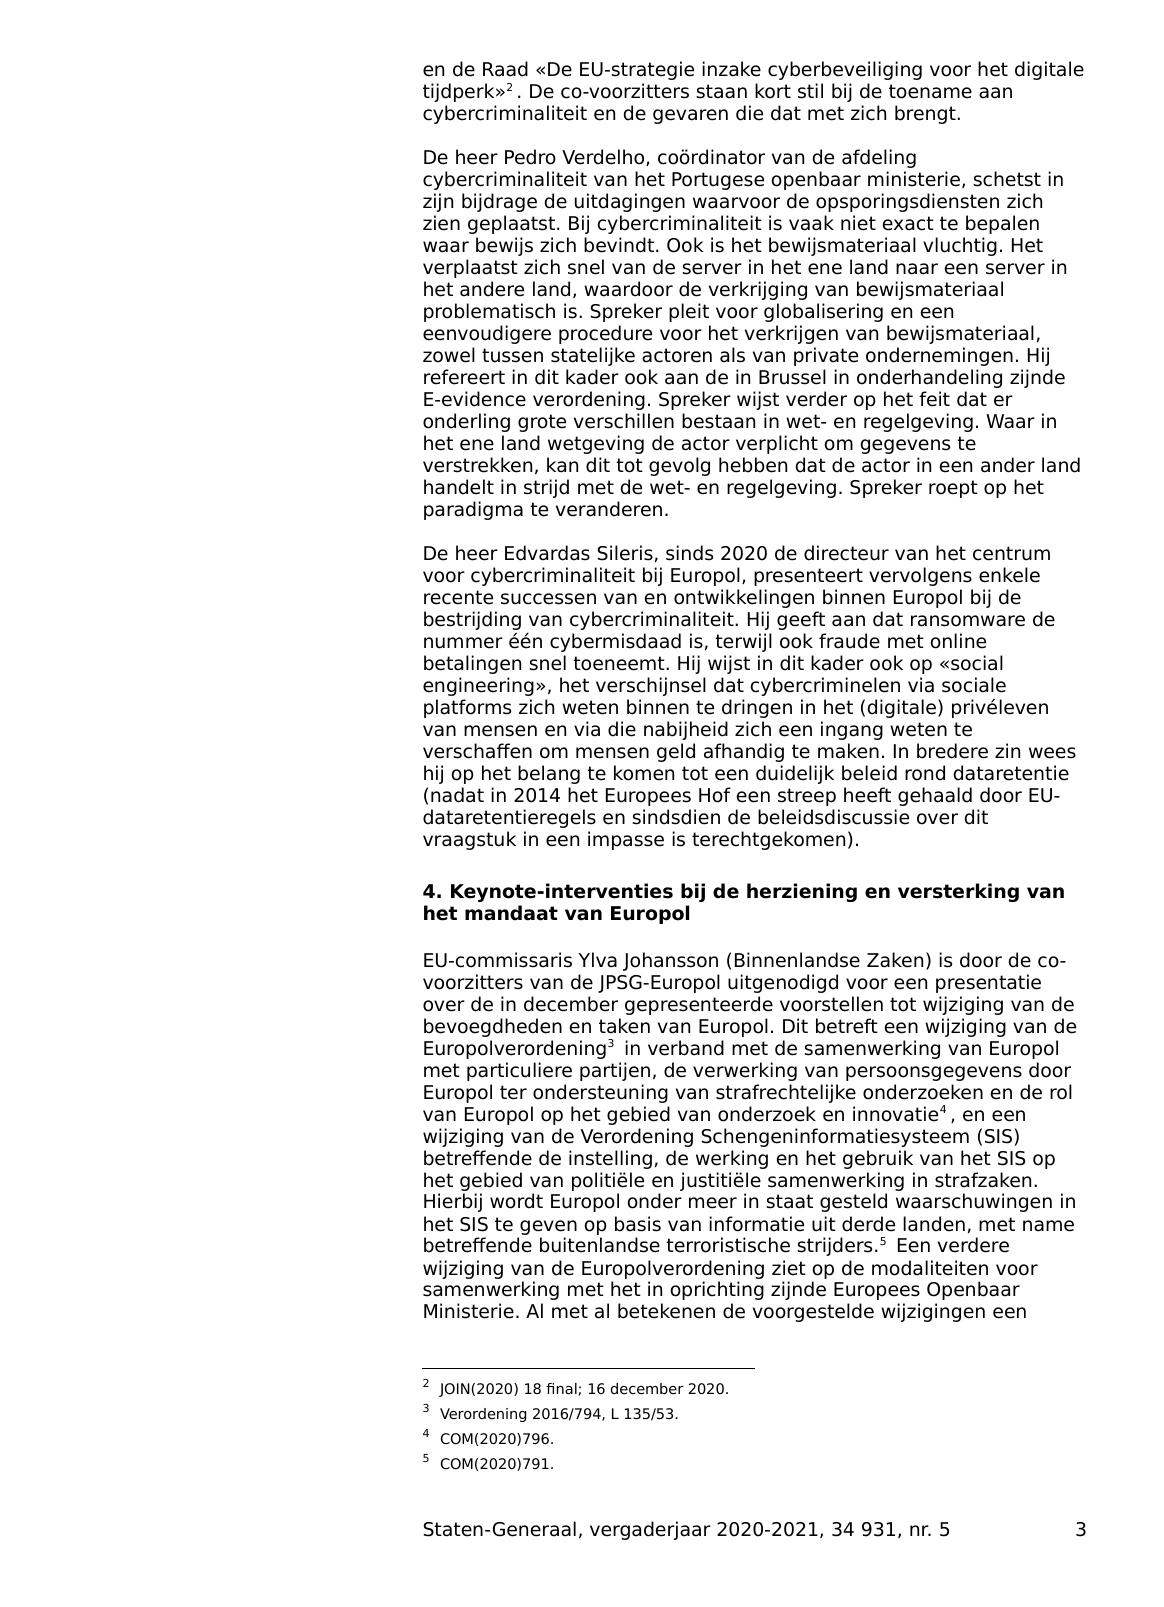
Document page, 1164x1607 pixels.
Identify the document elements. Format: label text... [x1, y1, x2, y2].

text JOIN(2020) 18 final; 16 december 2020. [422, 1377, 1087, 1399]
text COM(2020)791. [422, 1452, 1087, 1474]
subtitle 4. Keynote-interventies bij de herziening en versterking van het mandaat van Europol [422, 881, 1087, 925]
text De heer Edvardas Sileris, sinds 2020 de directeur van het centrum voor cybercriminaliteit bij Europol, presenteert vervolgens enkele recente successen van en ontwikkelingen binnen Europol bij de bestrijding van cybercriminaliteit. Hij geeft aan dat ransomware de nummer één cybermisdaad is, terwijl ook fraude met online betalingen snel toeneemt. Hij wijst in dit kader ook op «social engineering», het verschijnsel dat cybercriminelen via sociale platforms zich weten binnen te dringen in het (digitale) privéleven van mensen en via die nabijheid zich een ingang weten te verschaffen om mensen geld afhandig te maken. In bredere zin wees hij op het belang te komen tot een duidelijk beleid rond dataretentie (nadat in 2014 het Europees Hof een streep heeft gehaald door EU-dataretentieregels en sindsdien de beleidsdiscussie over dit vraagstuk in een impasse is terechtgekomen). [422, 543, 1087, 851]
text Verordening 2016/794, L 135/53. [422, 1402, 1087, 1424]
text De heer Pedro Verdelho, coördinator van de afdeling cybercriminaliteit van het Portugese openbaar ministerie, schetst in zijn bijdrage de uitdagingen waarvoor de opsporingsdiensten zich zien geplaatst. Bij cybercriminaliteit is vaak niet exact te bepalen waar bewijs zich bevindt. Ook is het bewijsmateriaal vluchtig. Het verplaatst zich snel van de server in het ene land naar een server in het andere land, waardoor de verkrijging van bewijsmateriaal problematisch is. Spreker pleit voor globalisering en een eenvoudigere procedure voor het verkrijgen van bewijsmateriaal, zowel tussen statelijke actoren als van private ondernemingen. Hij refereert in dit kader ook aan de in Brussel in onderhandeling zijnde E-evidence verordening. Spreker wijst verder op het feit dat er onderling grote verschillen bestaan in wet- en regelgeving. Waar in het ene land wetgeving de actor verplicht om gegevens te verstrekken, kan dit tot gevolg hebben dat de actor in een ander land handelt in strijd met de wet- en regelgeving. Spreker roept op het paradigma te veranderen. [422, 147, 1087, 521]
text en de Raad «De EU-strategie inzake cyberbeveiliging voor het digitale tijdperk». De co-voorzitters staan kort stil bij de toename aan cybercriminaliteit en de gevaren die dat met zich brengt. [422, 59, 1087, 125]
text COM(2020)796. [422, 1427, 1087, 1449]
text EU-commissaris Ylva Johansson (Binnenlandse Zaken) is door de co-voorzitters van de JPSG-Europol uitgenodigd voor een presentatie over de in december gepresenteerde voorstellen tot wijziging van de bevoegdheden en taken van Europol. Dit betreft een wijziging van de Europolverordening in verband met de samenwerking van Europol met particuliere partijen, de verwerking van persoonsgegevens door Europol ter ondersteuning van strafrechtelijke onderzoeken en de rol van Europol op het gebied van onderzoek en innovatie, en een wijziging van de Verordening Schengeninformatiesysteem (SIS) betreffende de instelling, de werking en het gebruik van het SIS op het gebied van politiële en justitiële samenwerking in strafzaken. Hierbij wordt Europol onder meer in staat gesteld waarschuwingen in het SIS te geven op basis van informatie uit derde landen, met name betreffende buitenlandse terroristische strijders. Een verdere wijziging van de Europolverordening ziet op de modaliteiten voor samenwerking met het in oprichting zijnde Europees Openbaar Ministerie. Al met al betekenen de voorgestelde wijzigingen een [422, 950, 1087, 1323]
